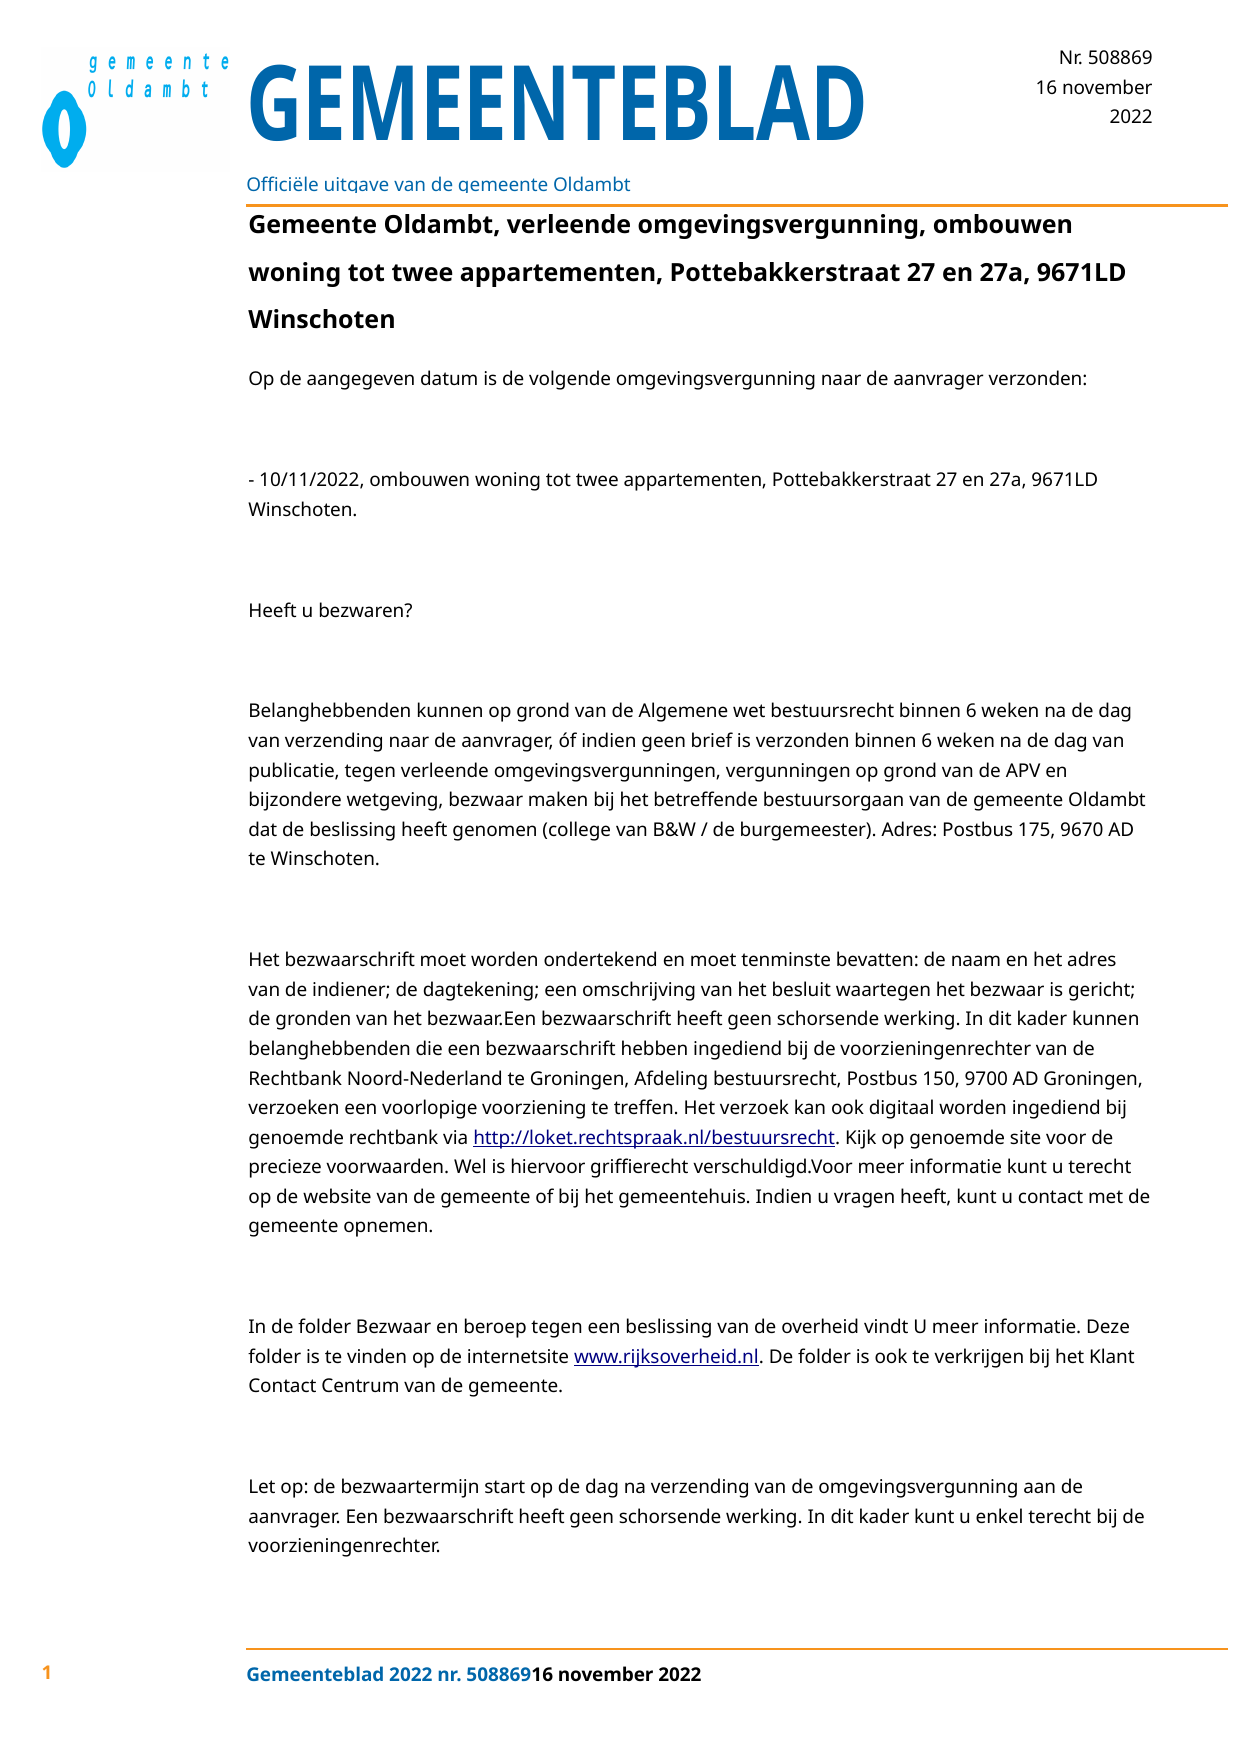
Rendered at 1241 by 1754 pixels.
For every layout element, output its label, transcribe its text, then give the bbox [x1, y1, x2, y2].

text In de folder Bezwaar en beroep tegen een beslissing van de overheid vindt U meer informatie. Deze folder is te vinden op de internetsite www.rijksoverheid.nl. De folder is ook te verkrijgen bij het Klant Contact Centrum van de gemeente. [248, 1313, 1152, 1398]
text Op de aangegeven datum is de volgende omgevingsvergunning naar de aanvrager verzonden: [248, 366, 1152, 391]
text - 10/11/2022, ombouwen woning tot twee appartementen, Pottebakkerstraat 27 en 27a, 9671LD Winschoten. [248, 466, 1152, 522]
text Het bezwaarschrift moet worden ondertekend en moet tenminste bevatten: de naam en het adres van de indiener; de dagtekening; een omschrijving van het besluit waartegen het bezwaar is gericht; de gronden van het bezwaar.Een bezwaarschrift heeft geen schorsende werking. In dit kader kunnen belanghebbenden die een bezwaarschrift hebben ingediend bij de voorzieningenrechter van de Rechtbank Noord-Nederland te Groningen, Afdeling bestuursrecht, Postbus 150, 9700 AD Groningen, verzoeken een voorlopige voorziening te treffen. Het verzoek kan ook digitaal worden ingediend bij genoemde rechtbank via http://loket.rechtspraak.nl/bestuursrecht. Kijk op genoemde site voor de precieze voorwaarden. Wel is hiervoor griffierecht verschuldigd.Voor meer informatie kunt u terecht op de website van de gemeente of bij het gemeentehuis. Indien u vragen heeft, kunt u contact met de gemeente opnemen. [248, 946, 1152, 1238]
text Belanghebbenden kunnen op grond van de Algemene wet bestuursrecht binnen 6 weken na de dag van verzending naar de aanvrager, óf indien geen brief is verzonden binnen 6 weken na de dag van publicatie, tegen verleende omgevingsvergunningen, vergunningen op grond van de APV en bijzondere wetgeving, bezwaar maken bij het betreffende bestuursorgaan van de gemeente Oldambt dat de beslissing heeft genomen (college van B&W / de burgemeester). Adres: Postbus 175, 9670 AD te Winschoten. [248, 698, 1152, 871]
text Let op: de bezwaartermijn start op de dag na verzending van de omgevingsvergunning aan de aanvrager. Een bezwaarschrift heeft geen schorsende werking. In dit kader kunt u enkel terecht bij de voorzieningenrechter. [248, 1473, 1152, 1558]
picture [41, 47, 231, 172]
text Heeft u bezwaren? [248, 597, 1152, 622]
text Gemeente Oldambt, verleende omgevingsvergunning, ombouwen woning tot twee appartementen, Pottebakkerstraat 27 en 27a, 9671LD Winschoten [248, 207, 1152, 336]
